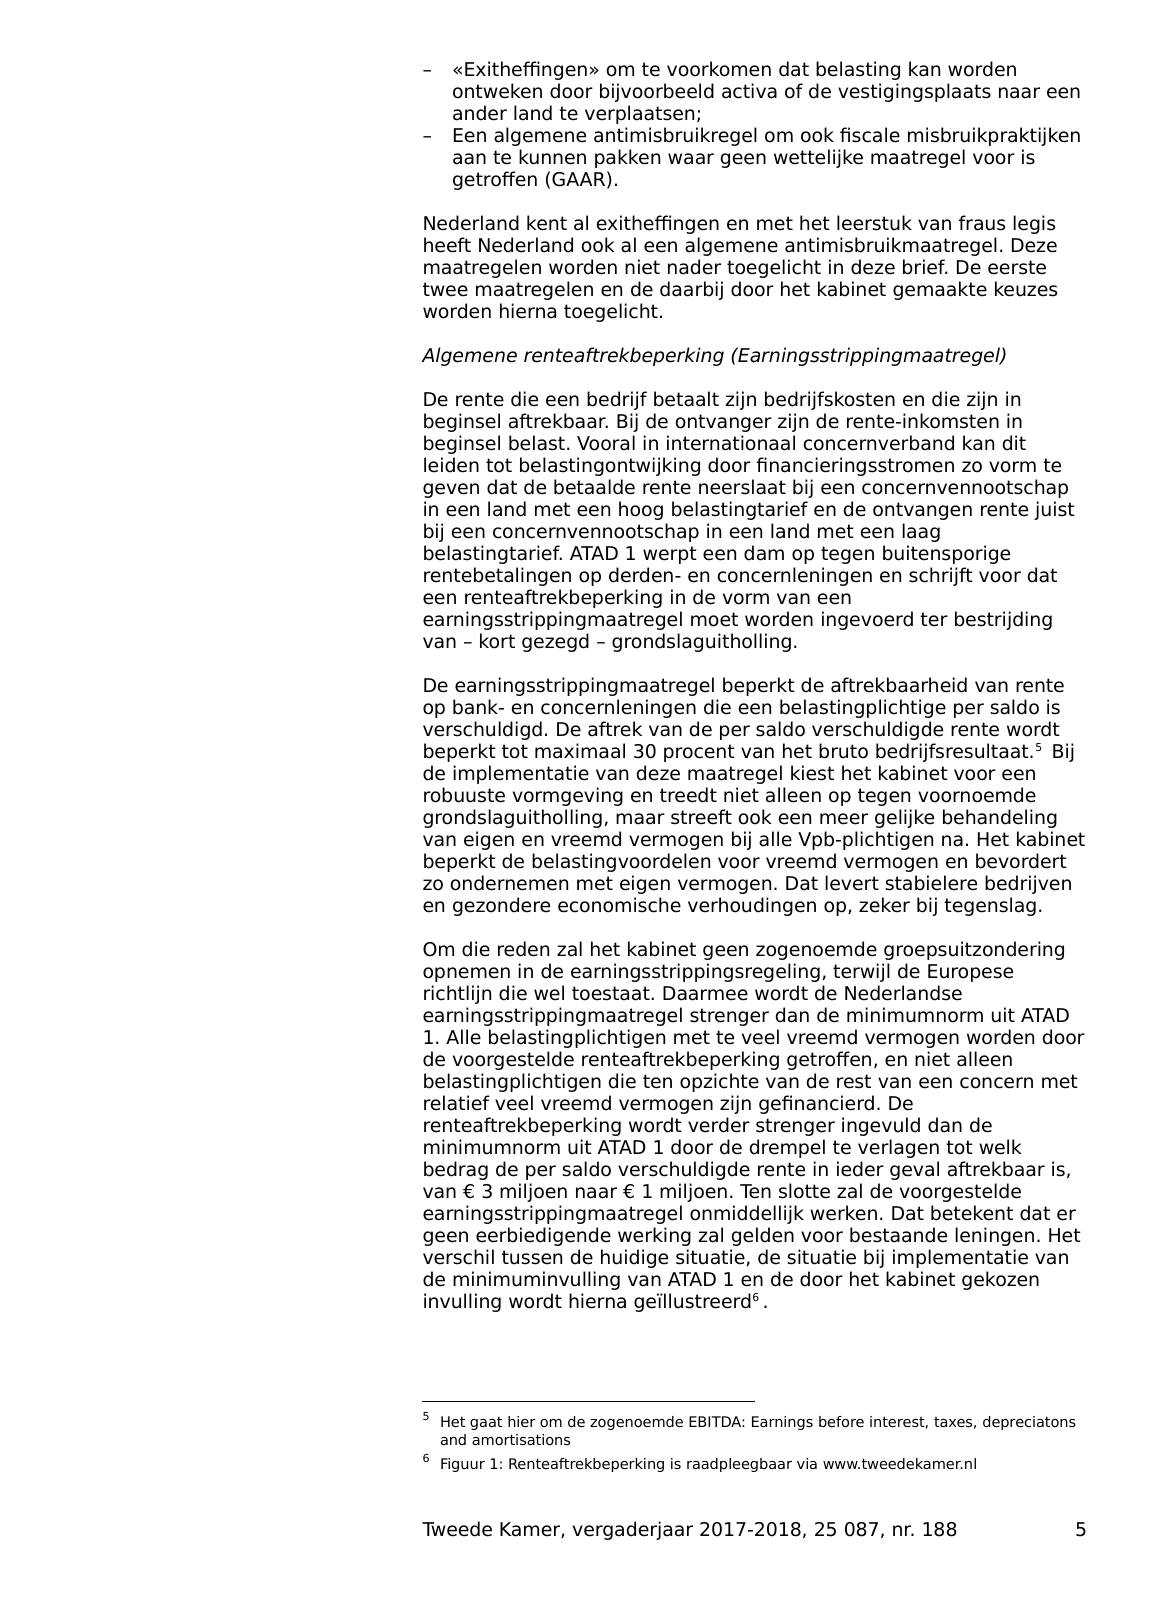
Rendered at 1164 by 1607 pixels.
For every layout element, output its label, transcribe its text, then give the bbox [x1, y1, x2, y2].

text Nederland kent al exitheffingen en met het leerstuk van fraus legis heeft Nederland ook al een algemene antimisbruikmaatregel. Deze maatregelen worden niet nader toegelicht in deze brief. De eerste twee maatregelen en de daarbij door het kabinet gemaakte keuzes worden hierna toegelicht. [422, 213, 1087, 323]
text Het gaat hier om de zogenoemde EBITDA: Earnings before interest, taxes, depreciatons and amortisations [422, 1410, 1087, 1449]
text Figuur 1: Renteaftrekbeperking is raadpleegbaar via www.tweedekamer.nl [422, 1452, 1087, 1474]
text Om die reden zal het kabinet geen zogenoemde groepsuitzondering opnemen in de earningsstrippingsregeling, terwijl de Europese richtlijn die wel toestaat. Daarmee wordt de Nederlandse earningsstrippingmaatregel strenger dan de minimumnorm uit ATAD 1. Alle belastingplichtigen met te veel vreemd vermogen worden door de voorgestelde renteaftrekbeperking getroffen, en niet alleen belastingplichtigen die ten opzichte van de rest van een concern met relatief veel vreemd vermogen zijn gefinancierd. De renteaftrekbeperking wordt verder strenger ingevuld dan de minimumnorm uit ATAD 1 door de drempel te verlagen tot welk bedrag de per saldo verschuldigde rente in ieder geval aftrekbaar is, van € 3 miljoen naar € 1 miljoen. Ten slotte zal de voorgestelde earningsstrippingmaatregel onmiddellijk werken. Dat betekent dat er geen eerbiedigende werking zal gelden voor bestaande leningen. Het verschil tussen de huidige situatie, de situatie bij implementatie van de minimuminvulling van ATAD 1 en de door het kabinet gekozen invulling wordt hierna geïllustreerd. [422, 939, 1087, 1313]
text – Een algemene antimisbruikregel om ook fiscale misbruikpraktijken aan te kunnen pakken waar geen wettelijke maatregel voor is getroffen (GAAR). [422, 125, 1087, 191]
text – «Exitheffingen» om te voorkomen dat belasting kan worden ontweken door bijvoorbeeld activa of de vestigingsplaats naar een ander land te verplaatsen; [422, 59, 1087, 125]
subtitle Algemene renteaftrekbeperking (Earningsstrippingmaatregel) [422, 345, 1087, 367]
text De rente die een bedrijf betaalt zijn bedrijfskosten en die zijn in beginsel aftrekbaar. Bij de ontvanger zijn de rente-inkomsten in beginsel belast. Vooral in internationaal concernverband kan dit leiden tot belastingontwijking door financieringsstromen zo vorm te geven dat de betaalde rente neerslaat bij een concernvennootschap in een land met een hoog belastingtarief en de ontvangen rente juist bij een concernvennootschap in een land met een laag belastingtarief. ATAD 1 werpt een dam op tegen buitensporige rentebetalingen op derden- en concernleningen en schrijft voor dat een renteaftrekbeperking in de vorm van een earningsstrippingmaatregel moet worden ingevoerd ter bestrijding van – kort gezegd – grondslaguitholling. [422, 389, 1087, 653]
text De earningsstrippingmaatregel beperkt de aftrekbaarheid van rente op bank- en concernleningen die een belastingplichtige per saldo is verschuldigd. De aftrek van de per saldo verschuldigde rente wordt beperkt tot maximaal 30 procent van het bruto bedrijfsresultaat. Bij de implementatie van deze maatregel kiest het kabinet voor een robuuste vormgeving en treedt niet alleen op tegen voornoemde grondslaguitholling, maar streeft ook een meer gelijke behandeling van eigen en vreemd vermogen bij alle Vpb-plichtigen na. Het kabinet beperkt de belastingvoordelen voor vreemd vermogen en bevordert zo ondernemen met eigen vermogen. Dat levert stabielere bedrijven en gezondere economische verhoudingen op, zeker bij tegenslag. [422, 675, 1087, 917]
